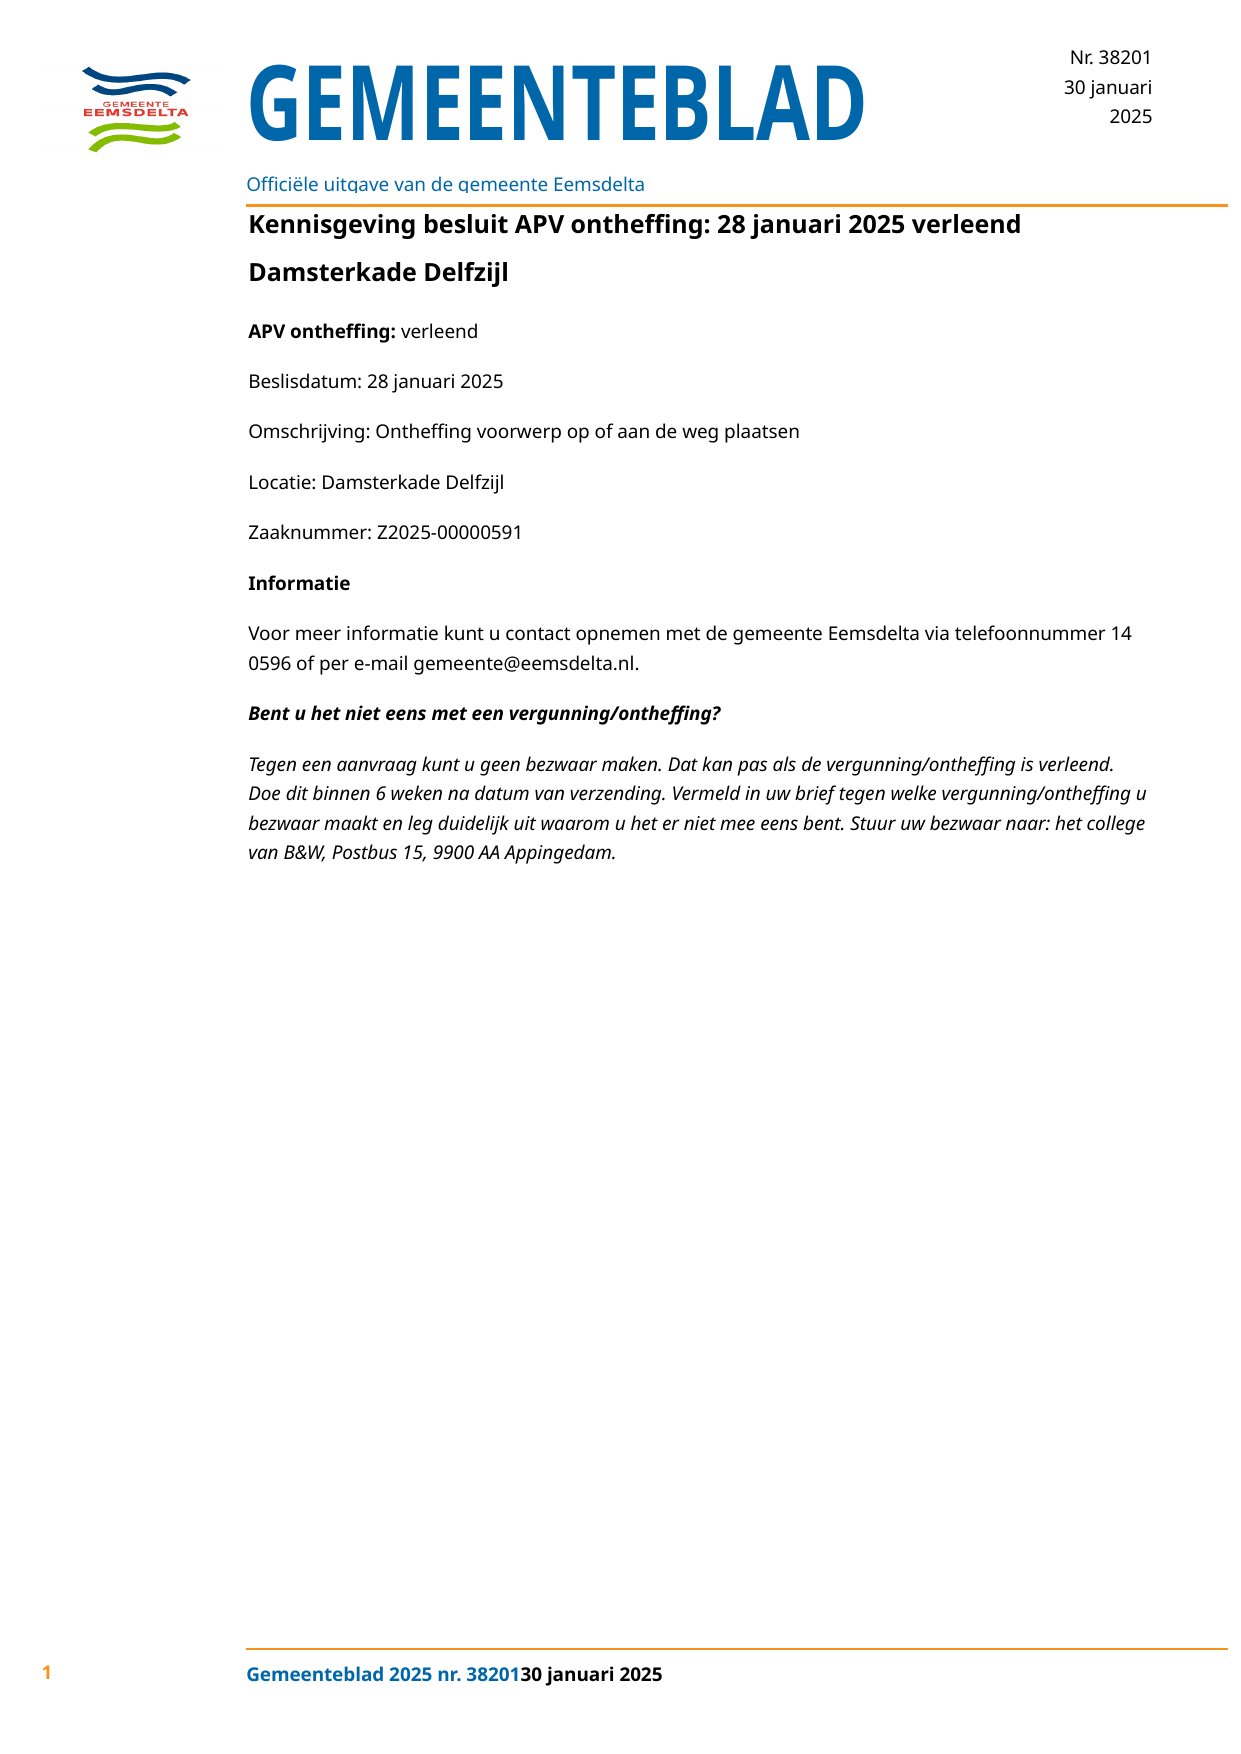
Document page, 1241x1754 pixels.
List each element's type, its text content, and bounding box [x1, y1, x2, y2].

text Tegen een aanvraag kunt u geen bezwaar maken. Dat kan pas als de vergunning/ontheffing is verleend. Doe dit binnen 6 weken na datum van verzending. Vermeld in uw brief tegen welke vergunning/ontheffing u bezwaar maakt en leg duidelijk uit waarom u het er niet mee eens bent. Stuur uw bezwaar naar: het college van B&W, Postbus 15, 9900 AA Appingedam. [248, 751, 1152, 865]
text Omschrijving: Ontheffing voorwerp op of aan de weg plaatsen [248, 419, 1152, 444]
text APV ontheffing: verleend [248, 318, 1152, 344]
text Informatie [248, 570, 1152, 596]
picture [41, 47, 231, 172]
text Kennisgeving besluit APV ontheffing: 28 januari 2025 verleend Damsterkade Delfzijl [248, 207, 1152, 288]
text Voor meer informatie kunt u contact opnemen met de gemeente Eemsdelta via telefoonnummer 14 0596 of per e-mail gemeente@eemsdelta.nl. [248, 620, 1152, 676]
text Bent u het niet eens met een vergunning/ontheffing? [248, 700, 1152, 726]
text Locatie: Damsterkade Delfzijl [248, 469, 1152, 495]
text Beslisdatum: 28 januari 2025 [248, 368, 1152, 394]
text Zaaknummer: Z2025-00000591 [248, 519, 1152, 545]
